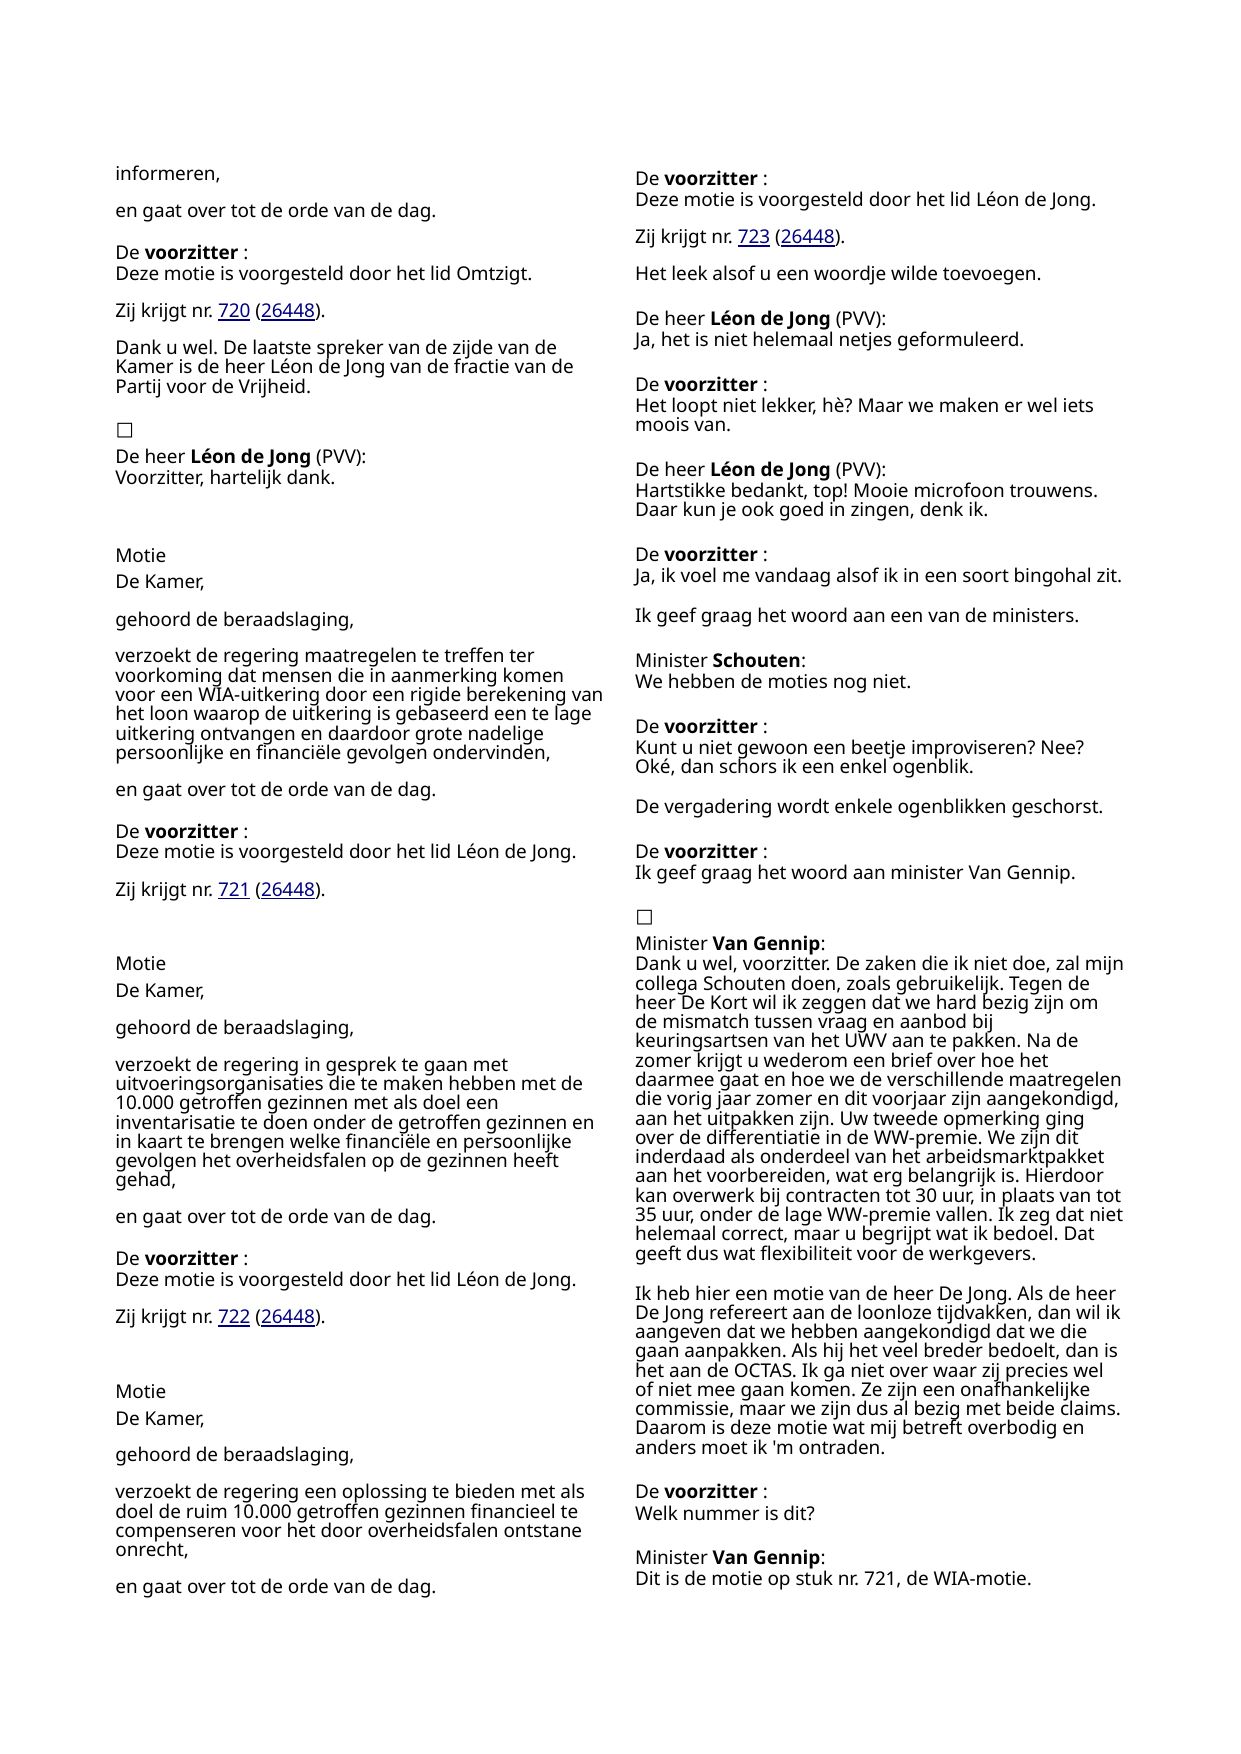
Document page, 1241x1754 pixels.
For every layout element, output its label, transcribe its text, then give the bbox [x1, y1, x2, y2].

text Deze motie is voorgesteld door het lid Léon de Jong. [115, 843, 605, 863]
text ⬜ [635, 904, 1125, 930]
text De voorzitter : [115, 1245, 605, 1271]
text en gaat over tot de orde van de dag. [115, 202, 605, 222]
text Zij krijgt nr. 721 (26448). [115, 881, 605, 900]
text verzoekt de regering maatregelen te treffen ter voorkoming dat mensen die in aanmerking komen voor een WIA-uitkering door een rigide berekening van het loon waarop de uitkering is gebaseerd een te lage uitkering ontvangen en daardoor grote nadelige persoonlijke en financiële gevolgen ondervinden, [115, 647, 605, 763]
text De heer Léon de Jong (PVV): [115, 443, 605, 469]
text De voorzitter : [635, 541, 1125, 567]
text en gaat over tot de orde van de dag. [115, 1578, 605, 1597]
text Ik geef graag het woord aan minister Van Gennip. [635, 864, 1125, 883]
text Deze motie is voorgesteld door het lid Omtzigt. [115, 265, 605, 284]
text De voorzitter : [115, 818, 605, 843]
text De Kamer, [115, 573, 605, 593]
text Voorzitter, hartelijk dank. [115, 469, 605, 488]
text We hebben de moties nog niet. [635, 673, 1125, 692]
text De Kamer, [115, 982, 605, 1001]
text Hartstikke bedankt, top! Mooie microfoon trouwens. Daar kun je ook goed in zingen, denk ik. [635, 482, 1125, 520]
text Welk nummer is dit? [635, 1504, 1125, 1524]
text Motie [115, 950, 605, 976]
text verzoekt de regering in gesprek te gaan met uitvoeringsorganisaties die te maken hebben met de 10.000 getroffen gezinnen met als doel een inventarisatie te doen onder de getroffen gezinnen en in kaart te brengen welke financiële en persoonlijke gevolgen het overheidsfalen op de gezinnen heeft gehad, [115, 1056, 605, 1191]
text Ik heb hier een motie van de heer De Jong. Als de heer De Jong refereert aan de loonloze tijdvakken, dan wil ik aangeven dat we hebben aangekondigd dat we die gaan aanpakken. Als hij het veel breder bedoelt, dan is het aan de OCTAS. Ik ga niet over waar zij precies wel of niet mee gaan komen. Ze zijn een onafhankelijke commissie, maar we zijn dus al bezig met beide claims. Daarom is deze motie wat mij betreft overbodig en anders moet ik 'm ontraden. [635, 1284, 1125, 1458]
text Kunt u niet gewoon een beetje improviseren? Nee? Oké, dan schors ik een enkel ogenblik. [635, 739, 1125, 777]
text De voorzitter : [115, 239, 605, 265]
text Deze motie is voorgesteld door het lid Léon de Jong. [115, 1271, 605, 1290]
text ⬜ [115, 418, 605, 443]
text De vergadering wordt enkele ogenblikken geschorst. [635, 798, 1125, 817]
text Het leek alsof u een woordje wilde toevoegen. [635, 265, 1125, 284]
text gehoord de beraadslaging, [115, 611, 605, 630]
text Motie [115, 542, 605, 568]
text De voorzitter : [635, 838, 1125, 864]
text Motie [115, 1378, 605, 1403]
text Deze motie is voorgesteld door het lid Léon de Jong. [635, 191, 1125, 210]
text informeren, [115, 165, 605, 184]
text Het loopt niet lekker, hè? Maar we maken er wel iets moois van. [635, 397, 1125, 435]
text gehoord de beraadslaging, [115, 1446, 605, 1466]
text De heer Léon de Jong (PVV): [635, 456, 1125, 482]
text en gaat over tot de orde van de dag. [115, 781, 605, 800]
text De Kamer, [115, 1409, 605, 1429]
text Minister Schouten: [635, 647, 1125, 673]
text De voorzitter : [635, 1479, 1125, 1504]
text Ik geef graag het woord aan een van de ministers. [635, 607, 1125, 626]
text Zij krijgt nr. 720 (26448). [115, 302, 605, 321]
text De voorzitter : [635, 165, 1125, 191]
text verzoekt de regering een oplossing te bieden met als doel de ruim 10.000 getroffen gezinnen financieel te compenseren voor het door overheidsfalen ontstane onrecht, [115, 1483, 605, 1561]
text Zij krijgt nr. 722 (26448). [115, 1308, 605, 1327]
text Dit is de motie op stuk nr. 721, de WIA-motie. [635, 1570, 1125, 1589]
text en gaat over tot de orde van de dag. [115, 1208, 605, 1228]
text De voorzitter : [635, 713, 1125, 739]
text De voorzitter : [635, 371, 1125, 397]
text Ja, ik voel me vandaag alsof ik in een soort bingohal zit. [635, 567, 1125, 586]
text De heer Léon de Jong (PVV): [635, 305, 1125, 331]
text Dank u wel, voorzitter. De zaken die ik niet doe, zal mijn collega Schouten doen, zoals gebruikelijk. Tegen de heer De Kort wil ik zeggen dat we hard bezig zijn om de mismatch tussen vraag en aanbod bij keuringsartsen van het UWV aan te pakken. Na de zomer krijgt u wederom een brief over hoe het daarmee gaat en hoe we de verschillende maatregelen die vorig jaar zomer en dit voorjaar zijn aangekondigd, aan het uitpakken zijn. Uw tweede opmerking ging over de differentiatie in de WW-premie. We zijn dit inderdaad als onderdeel van het arbeidsmarktpakket aan het voorbereiden, wat erg belangrijk is. Hierdoor kan overwerk bij contracten tot 30 uur, in plaats van tot 35 uur, onder de lage WW-premie vallen. Ik zeg dat niet helemaal correct, maar u begrijpt wat ik bedoel. Dat geeft dus wat flexibiliteit voor de werkgevers. [635, 955, 1125, 1264]
text Minister Van Gennip: [635, 930, 1125, 955]
text Ja, het is niet helemaal netjes geformuleerd. [635, 331, 1125, 350]
text Dank u wel. De laatste spreker van de zijde van de Kamer is de heer Léon de Jong van de fractie van de Partij voor de Vrijheid. [115, 339, 605, 397]
text gehoord de beraadslaging, [115, 1019, 605, 1038]
text Zij krijgt nr. 723 (26448). [635, 228, 1125, 247]
text Minister Van Gennip: [635, 1544, 1125, 1570]
